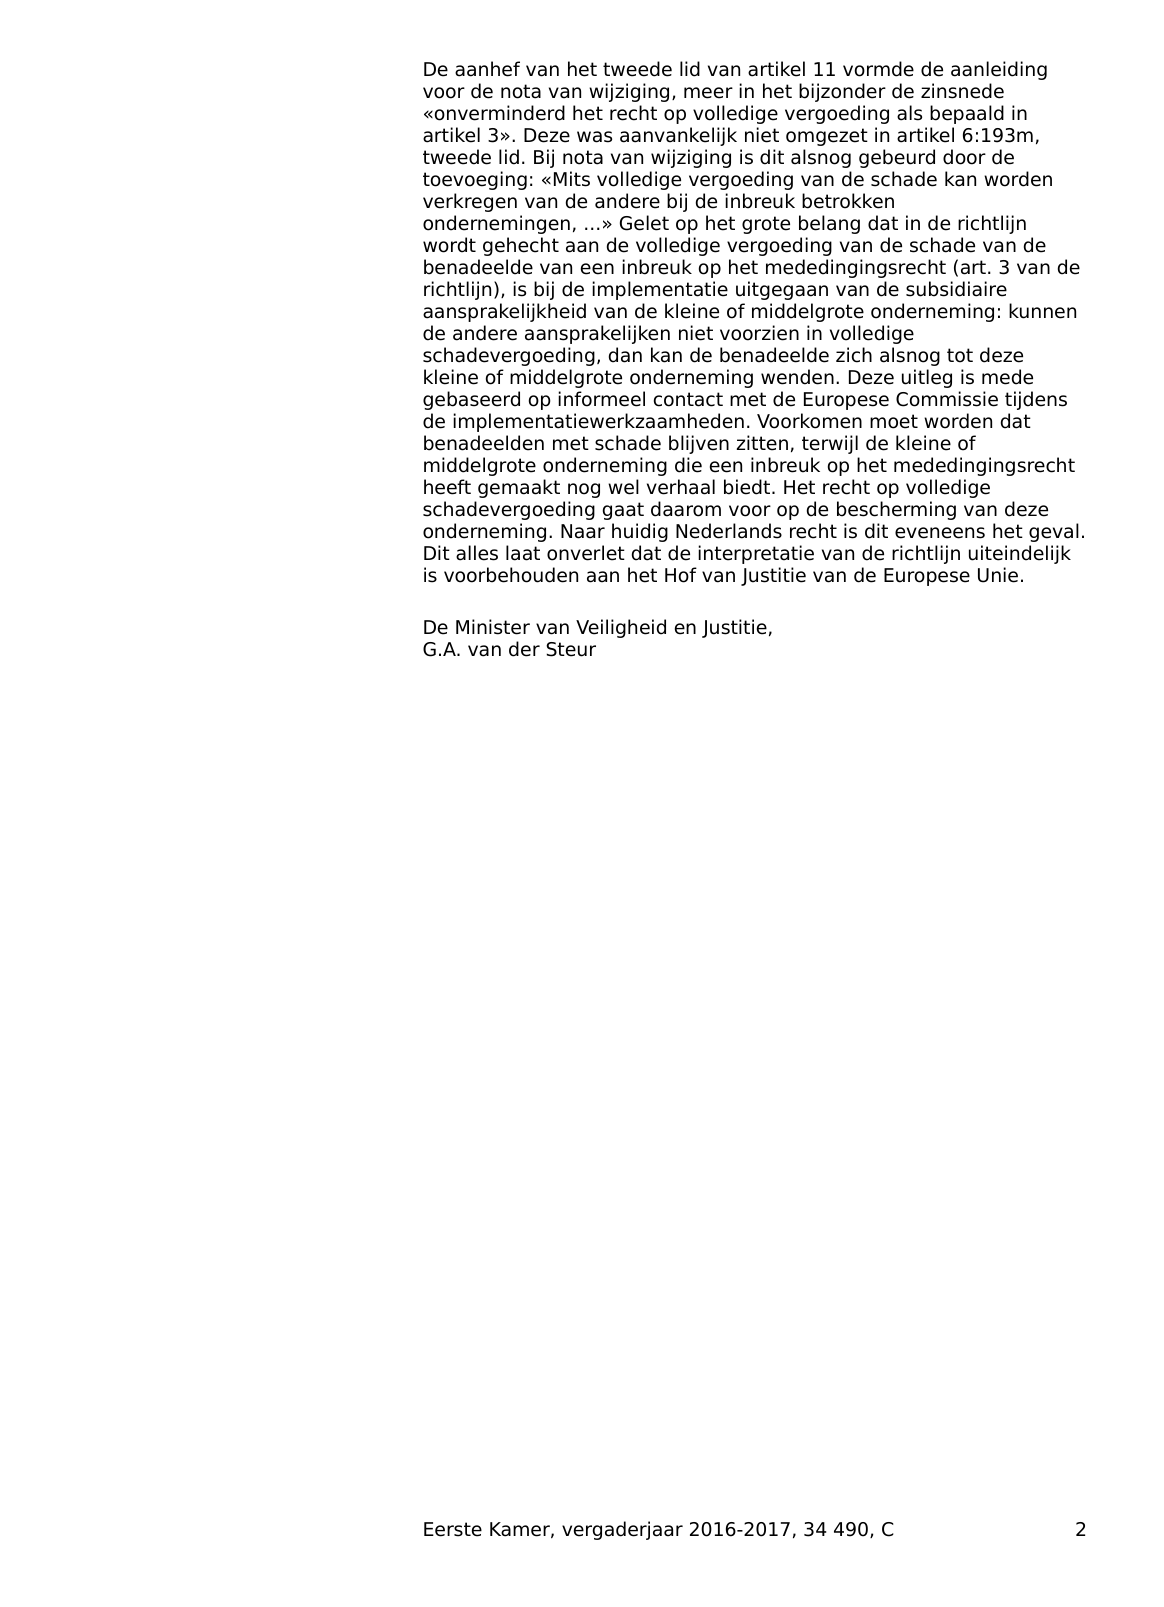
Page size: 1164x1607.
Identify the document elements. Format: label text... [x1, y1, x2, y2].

text De Minister van Veiligheid en Justitie, G.A. van der Steur [422, 617, 1087, 661]
text De aanhef van het tweede lid van artikel 11 vormde de aanleiding voor de nota van wijziging, meer in het bijzonder de zinsnede «onverminderd het recht op volledige vergoeding als bepaald in artikel 3». Deze was aanvankelijk niet omgezet in artikel 6:193m, tweede lid. Bij nota van wijziging is dit alsnog gebeurd door de toevoeging: «Mits volledige vergoeding van de schade kan worden verkregen van de andere bij de inbreuk betrokken ondernemingen, ...» Gelet op het grote belang dat in de richtlijn wordt gehecht aan de volledige vergoeding van de schade van de benadeelde van een inbreuk op het mededingingsrecht (art. 3 van de richtlijn), is bij de implementatie uitgegaan van de subsidiaire aansprakelijkheid van de kleine of middelgrote onderneming: kunnen de andere aansprakelijken niet voorzien in volledige schadevergoeding, dan kan de benadeelde zich alsnog tot deze kleine of middelgrote onderneming wenden. Deze uitleg is mede gebaseerd op informeel contact met de Europese Commissie tijdens de implementatiewerkzaamheden. Voorkomen moet worden dat benadeelden met schade blijven zitten, terwijl de kleine of middelgrote onderneming die een inbreuk op het mededingingsrecht heeft gemaakt nog wel verhaal biedt. Het recht op volledige schadevergoeding gaat daarom voor op de bescherming van deze onderneming. Naar huidig Nederlands recht is dit eveneens het geval. Dit alles laat onverlet dat de interpretatie van de richtlijn uiteindelijk is voorbehouden aan het Hof van Justitie van de Europese Unie. [422, 59, 1087, 587]
